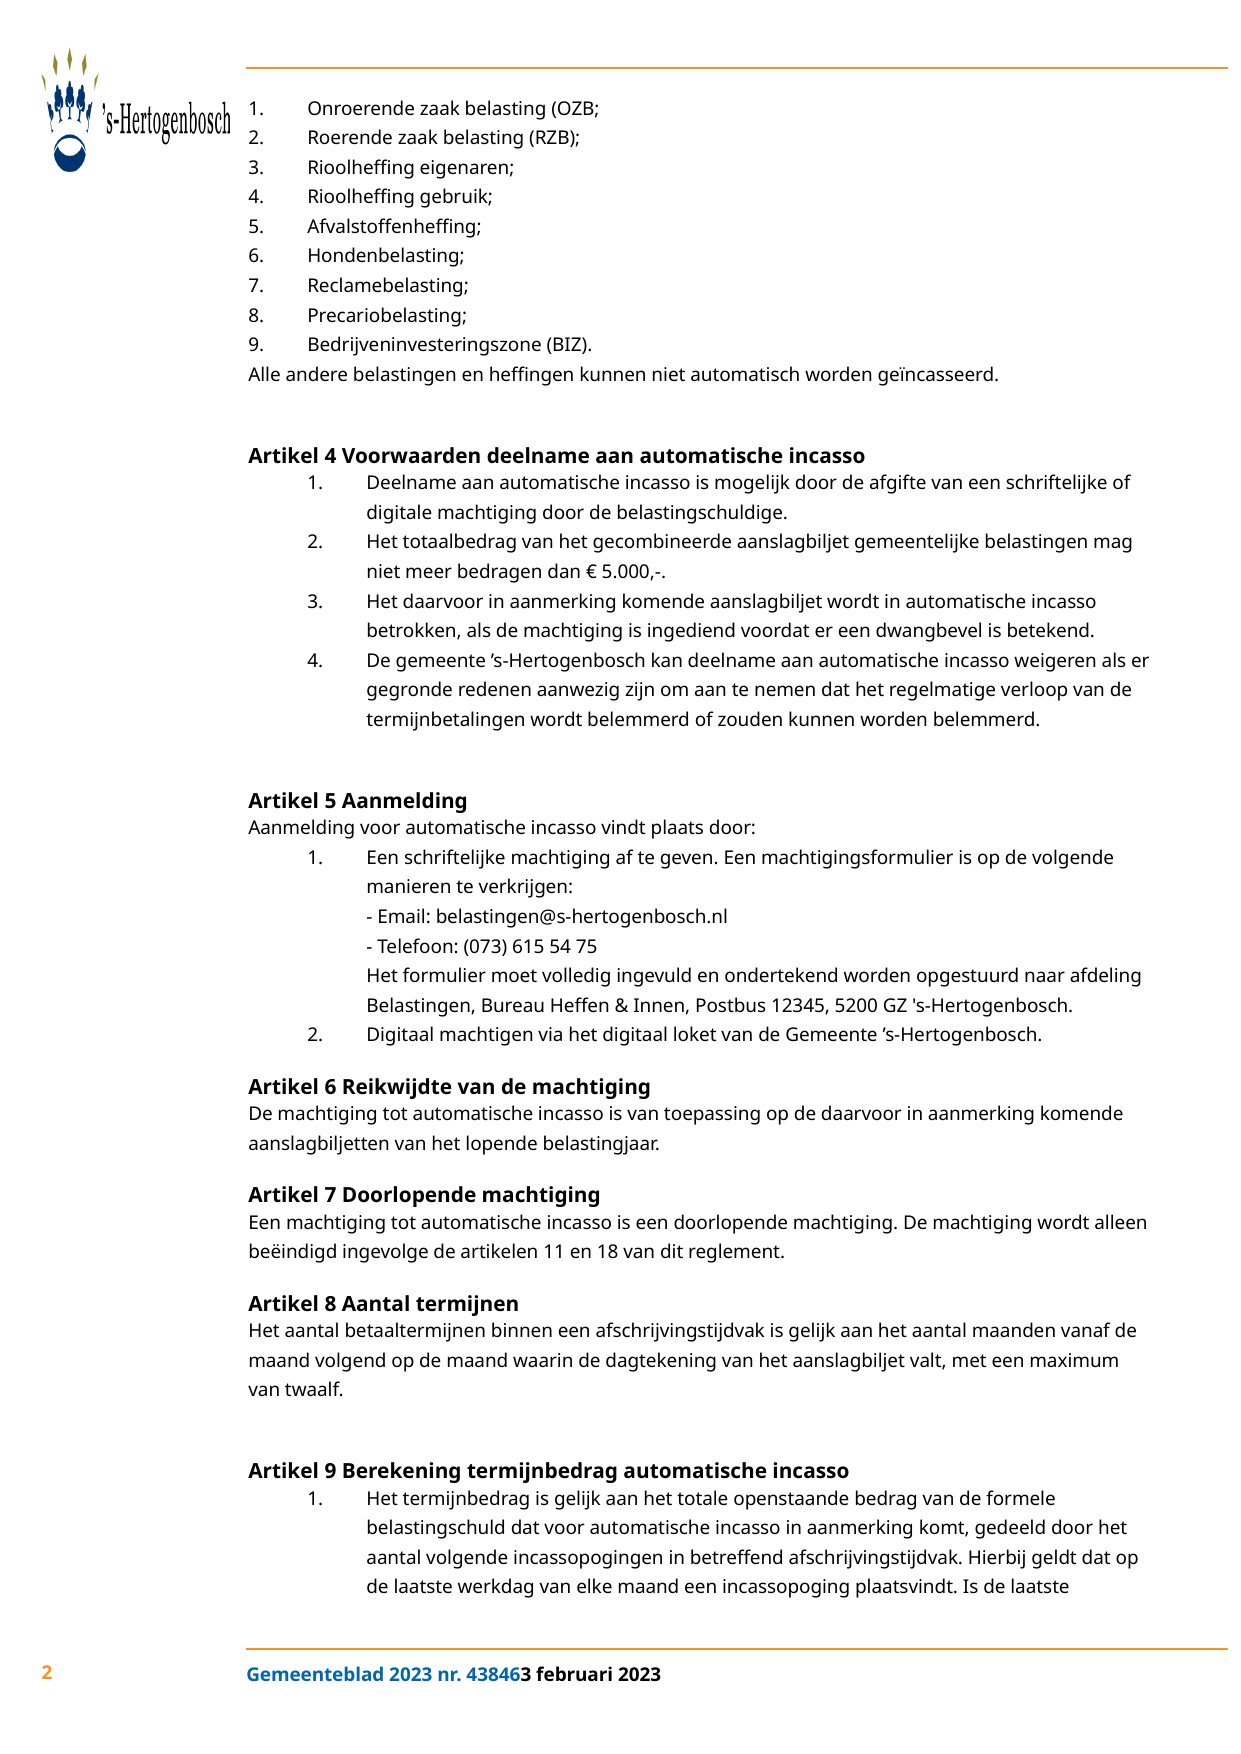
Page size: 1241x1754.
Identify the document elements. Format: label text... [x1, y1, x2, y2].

list Digitaal machtigen via het digitaal loket van de Gemeente ’s-Hertogenbosch. [307, 1022, 1152, 1047]
list Het formulier moet volledig ingevuld en ondertekend worden opgestuurd naar afdeling Belastingen, Bureau Heffen & Innen, Postbus 12345, 5200 GZ 's-Hertogenbosch. [307, 962, 1152, 1018]
list - Email: belastingen@s-hertogenbosch.nl [307, 903, 1152, 929]
text Een machtiging tot automatische incasso is een doorlopende machtiging. De machtiging wordt alleen beëindigd ingevolge de artikelen 11 en 18 van dit reglement. [248, 1209, 1152, 1264]
list Het totaalbedrag van het gecombineerde aanslagbiljet gemeentelijke belastingen mag niet meer bedragen dan € 5.000,-. [307, 529, 1152, 584]
list Rioolheffing eigenaren; [248, 154, 1152, 180]
list Rioolheffing gebruik; [248, 183, 1152, 209]
text Artikel 9 Berekening termijnbedrag automatische incasso [248, 1457, 1152, 1485]
list Precariobelasting; [248, 302, 1152, 328]
list Onroerende zaak belasting (OZB; [248, 95, 1152, 121]
list Het termijnbedrag is gelijk aan het totale openstaande bedrag van de formele belastingschuld dat voor automatische incasso in aanmerking komt, gedeeld door het aantal volgende incassopogingen in betreffend afschrijvingstijdvak. Hierbij geldt dat op de laatste werkdag van elke maand een incassopoging plaatsvindt. Is de laatste [307, 1485, 1152, 1599]
text Artikel 7 Doorlopende machtiging [248, 1181, 1152, 1209]
text De machtiging tot automatische incasso is van toepassing op de daarvoor in aanmerking komende aanslagbiljetten van het lopende belastingjaar. [248, 1101, 1152, 1156]
list Deelname aan automatische incasso is mogelijk door de afgifte van een schriftelijke of digitale machtiging door de belastingschuldige. [307, 469, 1152, 525]
list Hondenbelasting; [248, 243, 1152, 268]
picture [41, 47, 231, 172]
text Artikel 6 Reikwijdte van de machtiging [248, 1072, 1152, 1101]
list Bedrijveninvesteringszone (BIZ). [248, 331, 1152, 357]
text Het aantal betaaltermijnen binnen een afschrijvingstijdvak is gelijk aan het aantal maanden vanaf de maand volgend op de maand waarin de dagtekening van het aanslagbiljet valt, met een maximum van twaalf. [248, 1317, 1152, 1402]
list - Telefoon: (073) 615 54 75 [307, 933, 1152, 959]
text Artikel 5 Aanmelding [248, 786, 1152, 814]
list De gemeente ’s-Hertogenbosch kan deelname aan automatische incasso weigeren als er gegronde redenen aanwezig zijn om aan te nemen dat het regelmatige verloop van de termijnbetalingen wordt belemmerd of zouden kunnen worden belemmerd. [307, 647, 1152, 732]
text Artikel 4 Voorwaarden deelname aan automatische incasso [248, 441, 1152, 469]
list Het daarvoor in aanmerking komende aanslagbiljet wordt in automatische incasso betrokken, als de machtiging is ingediend voordat er een dwangbevel is betekend. [307, 588, 1152, 643]
list Reclamebelasting; [248, 272, 1152, 298]
text Artikel 8 Aantal termijnen [248, 1289, 1152, 1317]
list Een schriftelijke machtiging af te geven. Een machtigingsformulier is op de volgende manieren te verkrijgen: [307, 844, 1152, 899]
text Alle andere belastingen en heffingen kunnen niet automatisch worden geïncasseerd. [248, 361, 1152, 387]
list Afvalstoffenheffing; [248, 213, 1152, 239]
text Aanmelding voor automatische incasso vindt plaats door: [248, 814, 1152, 840]
list Roerende zaak belasting (RZB); [248, 124, 1152, 150]
